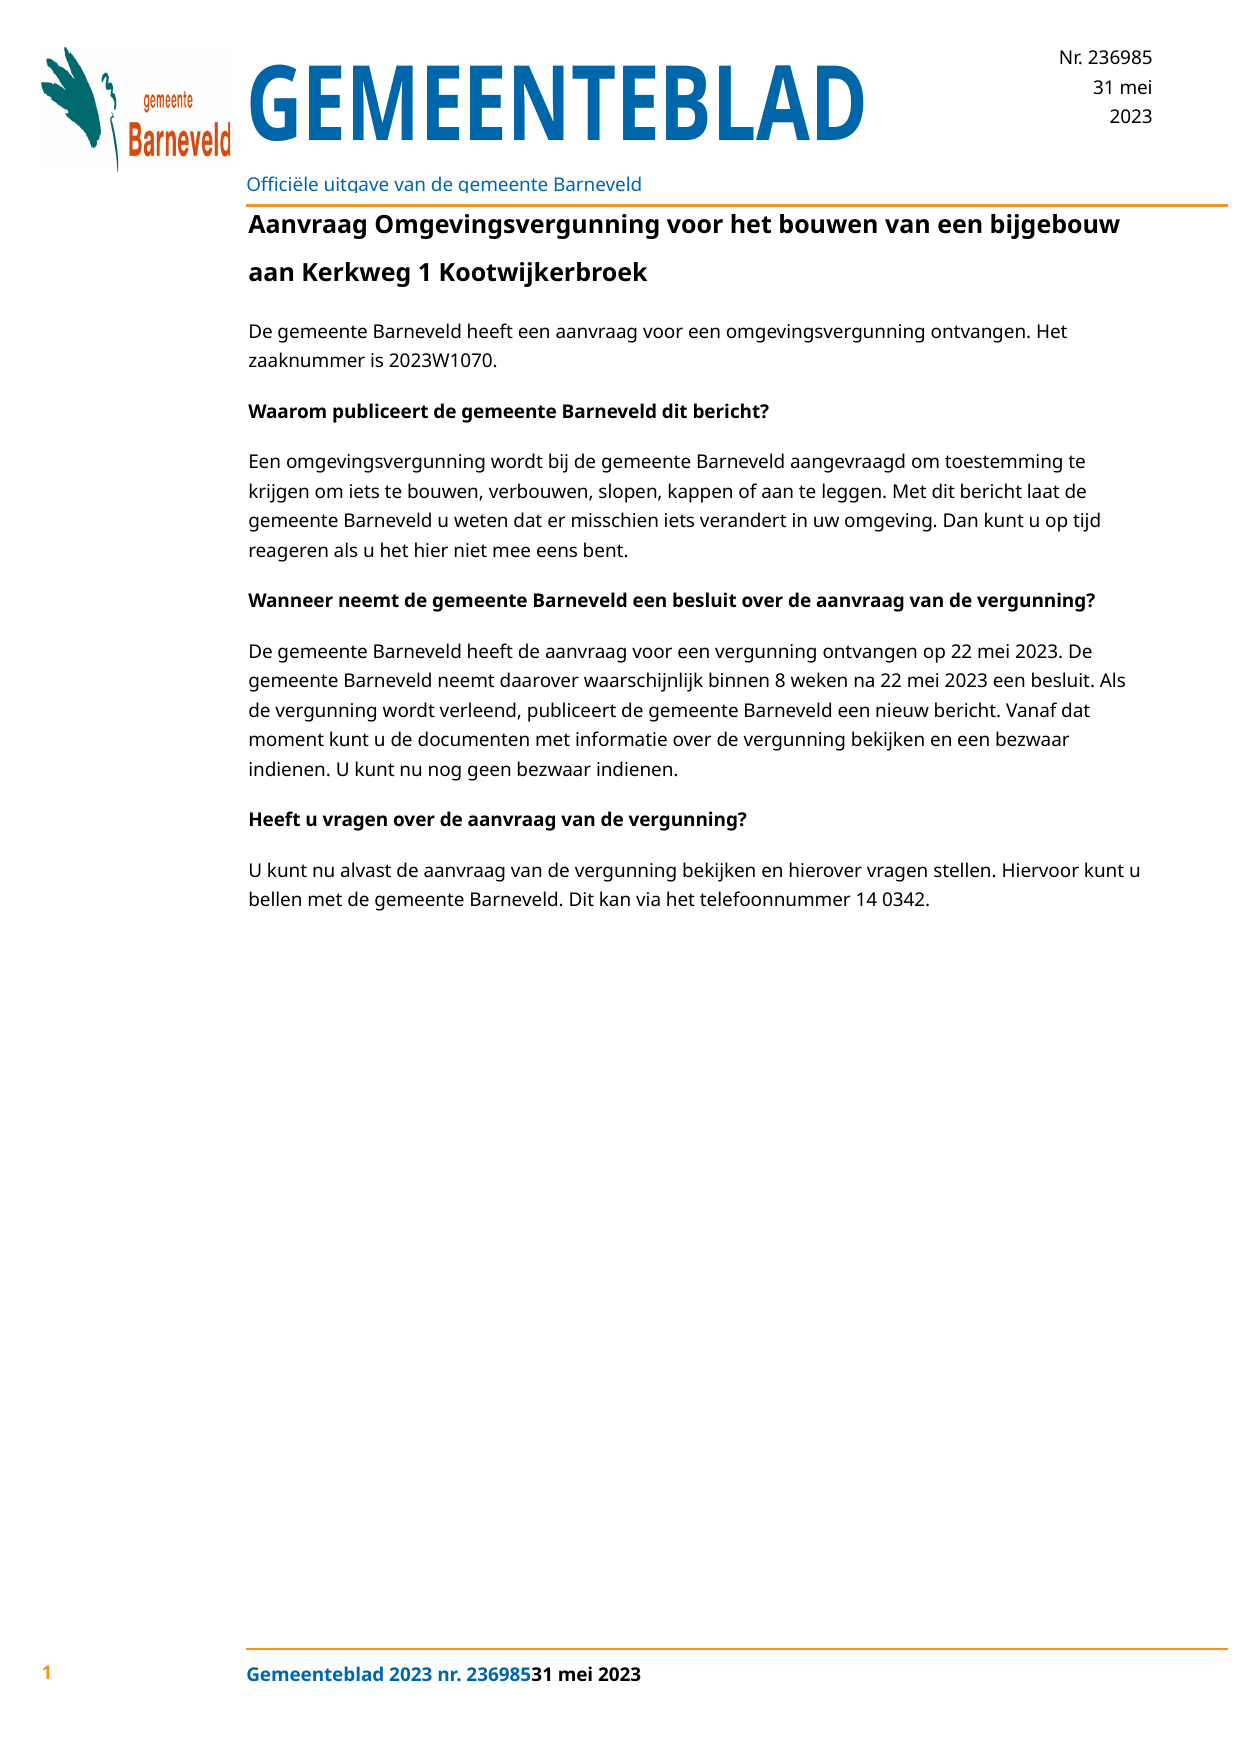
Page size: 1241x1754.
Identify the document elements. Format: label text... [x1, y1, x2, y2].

text Heeft u vragen over de aanvraag van de vergunning? [248, 807, 1152, 832]
text Waarom publiceert de gemeente Barneveld dit bericht? [248, 398, 1152, 424]
text Wanneer neemt de gemeente Barneveld een besluit over de aanvraag van de vergunning? [248, 587, 1152, 613]
picture [41, 47, 231, 172]
text De gemeente Barneveld heeft de aanvraag voor een vergunning ontvangen op 22 mei 2023. De gemeente Barneveld neemt daarover waarschijnlijk binnen 8 weken na 22 mei 2023 een besluit. Als de vergunning wordt verleend, publiceert de gemeente Barneveld een nieuw bericht. Vanaf dat moment kunt u de documenten met informatie over de vergunning bekijken en een bezwaar indienen. U kunt nu nog geen bezwaar indienen. [248, 638, 1152, 782]
text Een omgevingsvergunning wordt bij de gemeente Barneveld aangevraagd om toestemming te krijgen om iets te bouwen, verbouwen, slopen, kappen of aan te leggen. Met dit bericht laat de gemeente Barneveld u weten dat er misschien iets verandert in uw omgeving. Dan kunt u op tijd reageren als u het hier niet mee eens bent. [248, 448, 1152, 563]
text Aanvraag Omgevingsvergunning voor het bouwen van een bijgebouw aan Kerkweg 1 Kootwijkerbroek [248, 207, 1152, 288]
text De gemeente Barneveld heeft een aanvraag voor een omgevingsvergunning ontvangen. Het zaaknummer is 2023W1070. [248, 318, 1152, 373]
text U kunt nu alvast de aanvraag van de vergunning bekijken en hierover vragen stellen. Hiervoor kunt u bellen met de gemeente Barneveld. Dit kan via het telefoonnummer 14 0342. [248, 857, 1152, 912]
